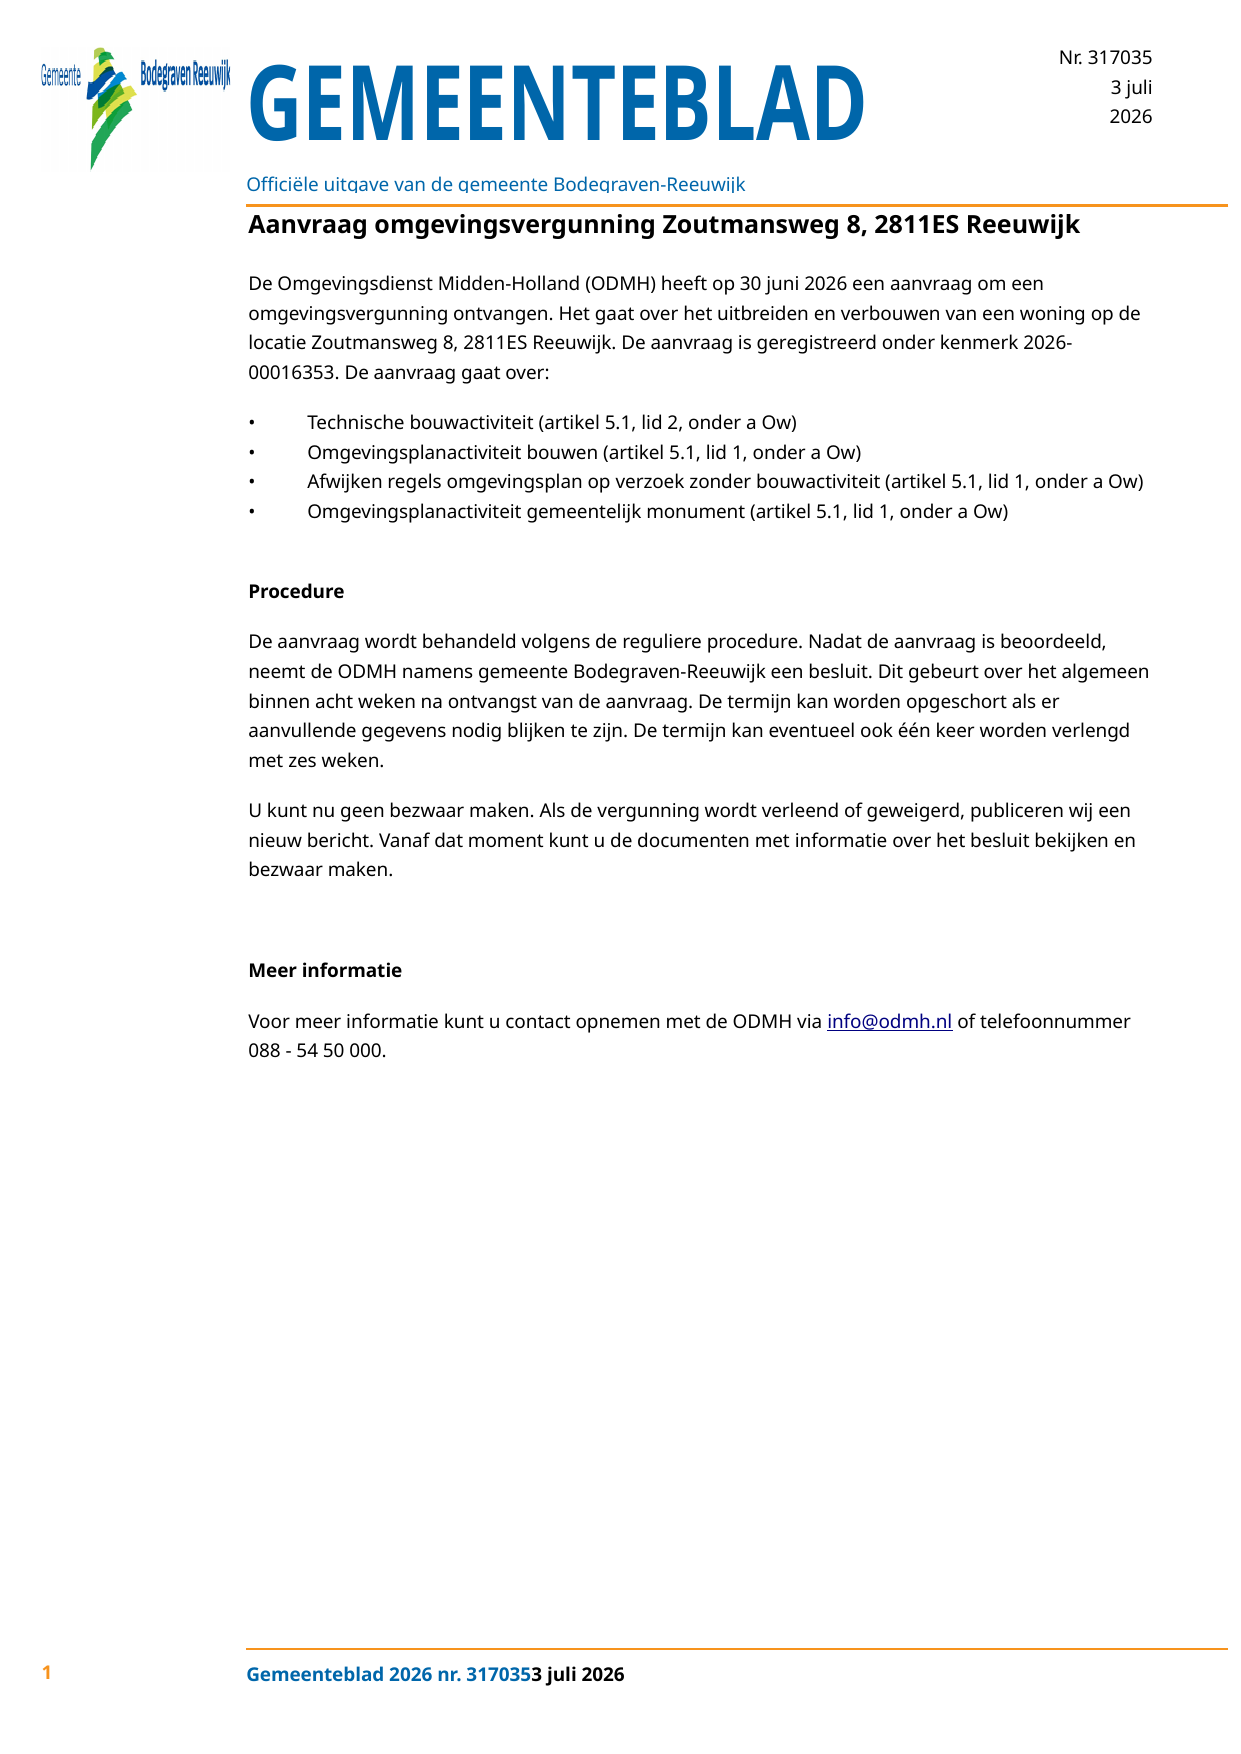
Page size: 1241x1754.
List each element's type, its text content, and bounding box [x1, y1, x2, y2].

list Omgevingsplanactiviteit bouwen (artikel 5.1, lid 1, onder a Ow) [248, 439, 1152, 465]
list Technische bouwactiviteit (artikel 5.1, lid 2, onder a Ow) [248, 409, 1152, 435]
text U kunt nu geen bezwaar maken. Als de vergunning wordt verleend of geweigerd, publiceren wij een nieuw bericht. Vanaf dat moment kunt u de documenten met informatie over het besluit bekijken en bezwaar maken. [248, 797, 1152, 882]
list Omgevingsplanactiviteit gemeentelijk monument (artikel 5.1, lid 1, onder a Ow) [248, 498, 1152, 524]
text Aanvraag omgevingsvergunning Zoutmansweg 8, 2811ES Reeuwijk [248, 207, 1152, 241]
list Afwijken regels omgevingsplan op verzoek zonder bouwactiviteit (artikel 5.1, lid 1, onder a Ow) [248, 469, 1152, 494]
picture [41, 47, 231, 172]
text Procedure [248, 578, 1152, 604]
text De aanvraag wordt behandeld volgens de reguliere procedure. Nadat de aanvraag is beoordeeld, neemt de ODMH namens gemeente Bodegraven-Reeuwijk een besluit. Dit gebeurt over het algemeen binnen acht weken na ontvangst van de aanvraag. De termijn kan worden opgeschort als er aanvullende gegevens nodig blijken te zijn. De termijn kan eventueel ook één keer worden verlengd met zes weken. [248, 629, 1152, 773]
text De Omgevingsdienst Midden-Holland (ODMH) heeft op 30 juni 2026 een aanvraag om een omgevingsvergunning ontvangen. Het gaat over het uitbreiden en verbouwen van een woning op de locatie Zoutmansweg 8, 2811ES Reeuwijk. De aanvraag is geregistreerd onder kenmerk 2026-00016353. De aanvraag gaat over: [248, 270, 1152, 385]
text Meer informatie [248, 957, 1152, 983]
text Voor meer informatie kunt u contact opnemen met de ODMH via info@odmh.nl of telefoonnummer 088 - 54 50 000. [248, 1008, 1152, 1063]
